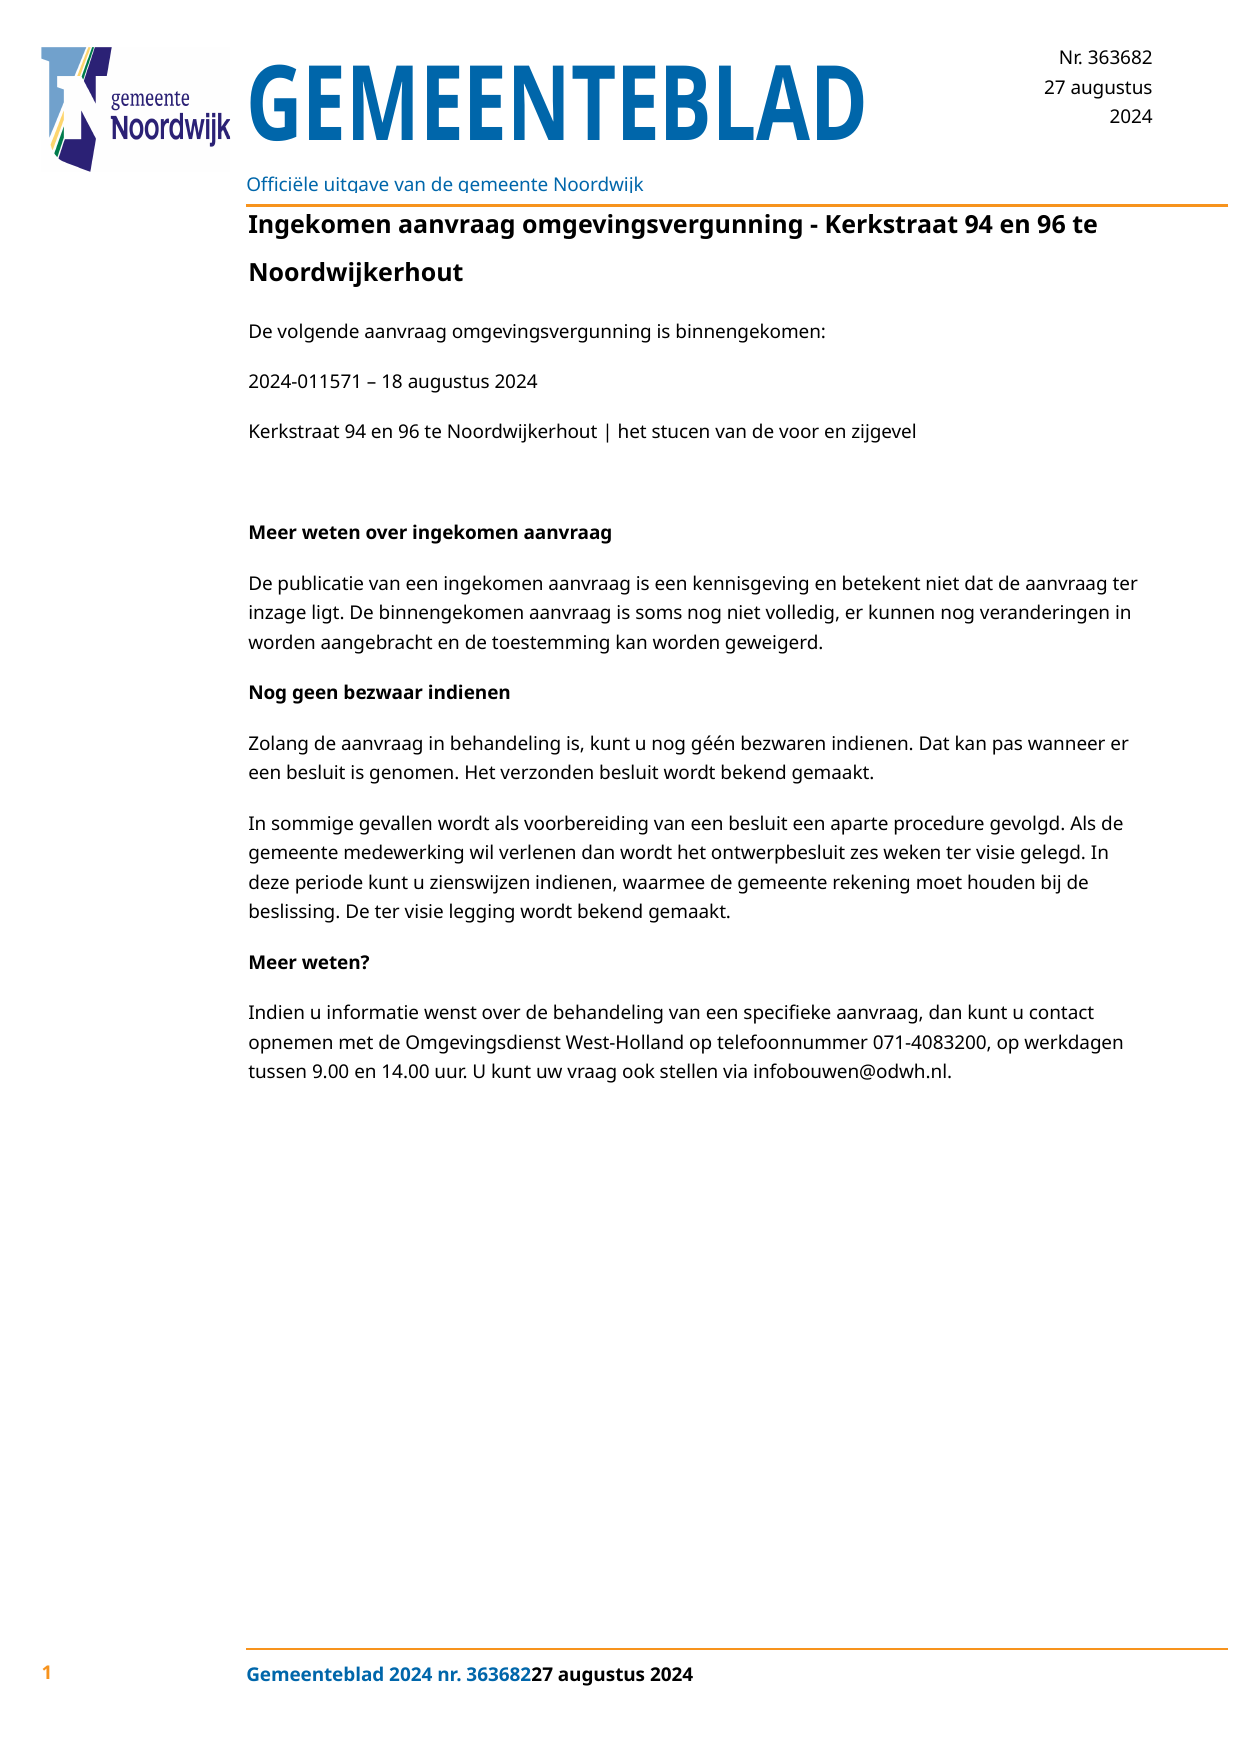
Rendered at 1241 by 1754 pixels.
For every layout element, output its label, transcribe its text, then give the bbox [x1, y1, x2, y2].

text Kerkstraat 94 en 96 te Noordwijkerhout | het stucen van de voor en zijgevel [248, 419, 1152, 444]
text De volgende aanvraag omgevingsvergunning is binnengekomen: [248, 318, 1152, 344]
text Indien u informatie wenst over de behandeling van een specifieke aanvraag, dan kunt u contact opnemen met de Omgevingsdienst West-Holland op telefoonnummer 071-4083200, op werkdagen tussen 9.00 en 14.00 uur. U kunt uw vraag ook stellen via infobouwen@odwh.nl. [248, 999, 1152, 1084]
text In sommige gevallen wordt als voorbereiding van een besluit een aparte procedure gevolgd. Als de gemeente medewerking wil verlenen dan wordt het ontwerpbesluit zes weken ter visie gelegd. In deze periode kunt u zienswijzen indienen, waarmee de gemeente rekening moet houden bij de beslissing. De ter visie legging wordt bekend gemaakt. [248, 810, 1152, 924]
text Meer weten over ingekomen aanvraag [248, 519, 1152, 545]
text 2024-011571 – 18 augustus 2024 [248, 368, 1152, 394]
text Zolang de aanvraag in behandeling is, kunt u nog géén bezwaren indienen. Dat kan pas wanneer er een besluit is genomen. Het verzonden besluit wordt bekend gemaakt. [248, 730, 1152, 785]
text Meer weten? [248, 949, 1152, 975]
text Ingekomen aanvraag omgevingsvergunning - Kerkstraat 94 en 96 te Noordwijkerhout [248, 207, 1152, 288]
picture [41, 47, 231, 172]
text Nog geen bezwaar indienen [248, 679, 1152, 705]
text De publicatie van een ingekomen aanvraag is een kennisgeving en betekent niet dat de aanvraag ter inzage ligt. De binnengekomen aanvraag is soms nog niet volledig, er kunnen nog veranderingen in worden aangebracht en de toestemming kan worden geweigerd. [248, 570, 1152, 655]
